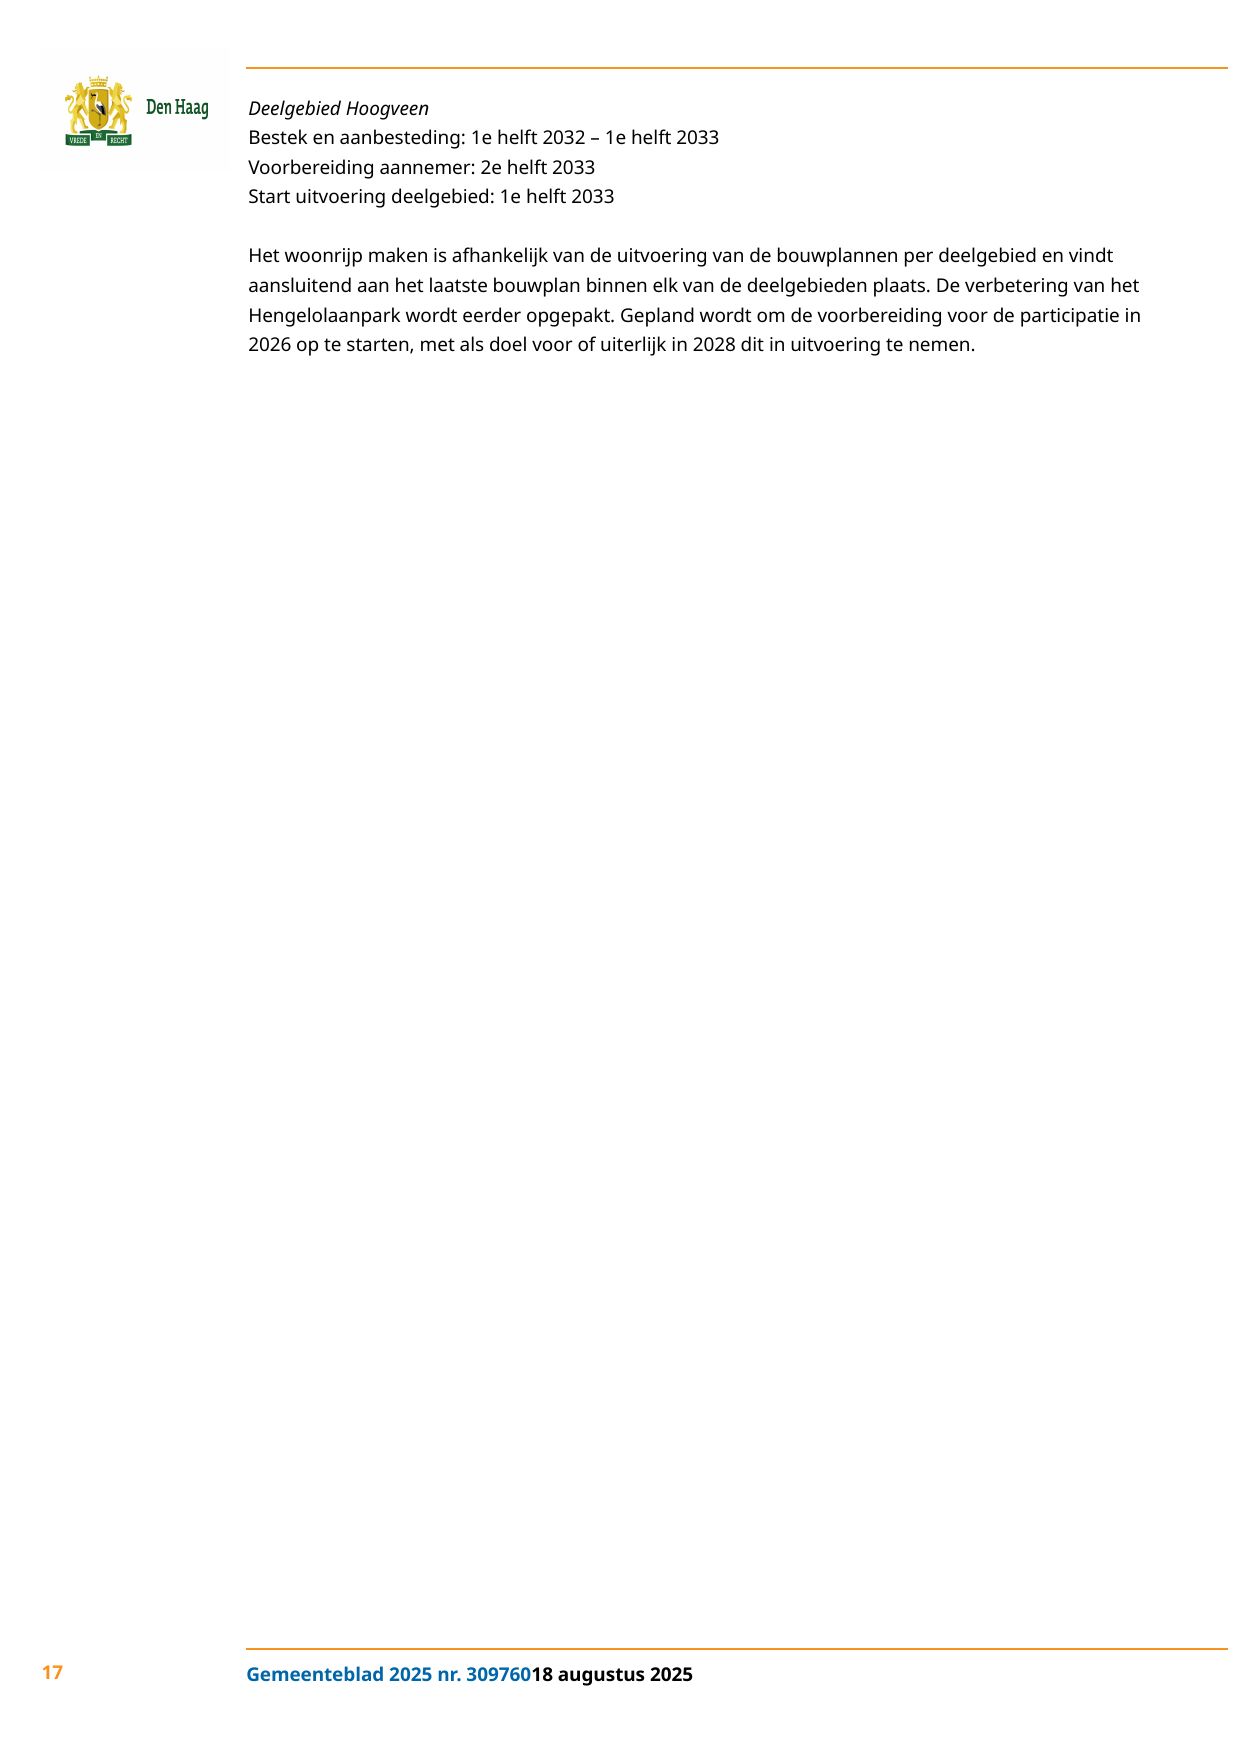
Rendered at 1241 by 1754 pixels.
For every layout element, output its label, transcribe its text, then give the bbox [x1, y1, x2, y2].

text Voorbereiding aannemer: 2e helft 2033 [248, 154, 1152, 180]
text Deelgebied Hoogveen [248, 95, 1152, 121]
text Start uitvoering deelgebied: 1e helft 2033 [248, 183, 1152, 209]
picture [41, 47, 231, 172]
text Bestek en aanbesteding: 1e helft 2032 – 1e helft 2033 [248, 124, 1152, 150]
text Het woonrijp maken is afhankelijk van de uitvoering van de bouwplannen per deelgebied en vindt aansluitend aan het laatste bouwplan binnen elk van de deelgebieden plaats. De verbetering van het Hengelolaanpark wordt eerder opgepakt. Gepland wordt om de voorbereiding voor de participatie in 2026 op te starten, met als doel voor of uiterlijk in 2028 dit in uitvoering te nemen. [248, 243, 1152, 357]
